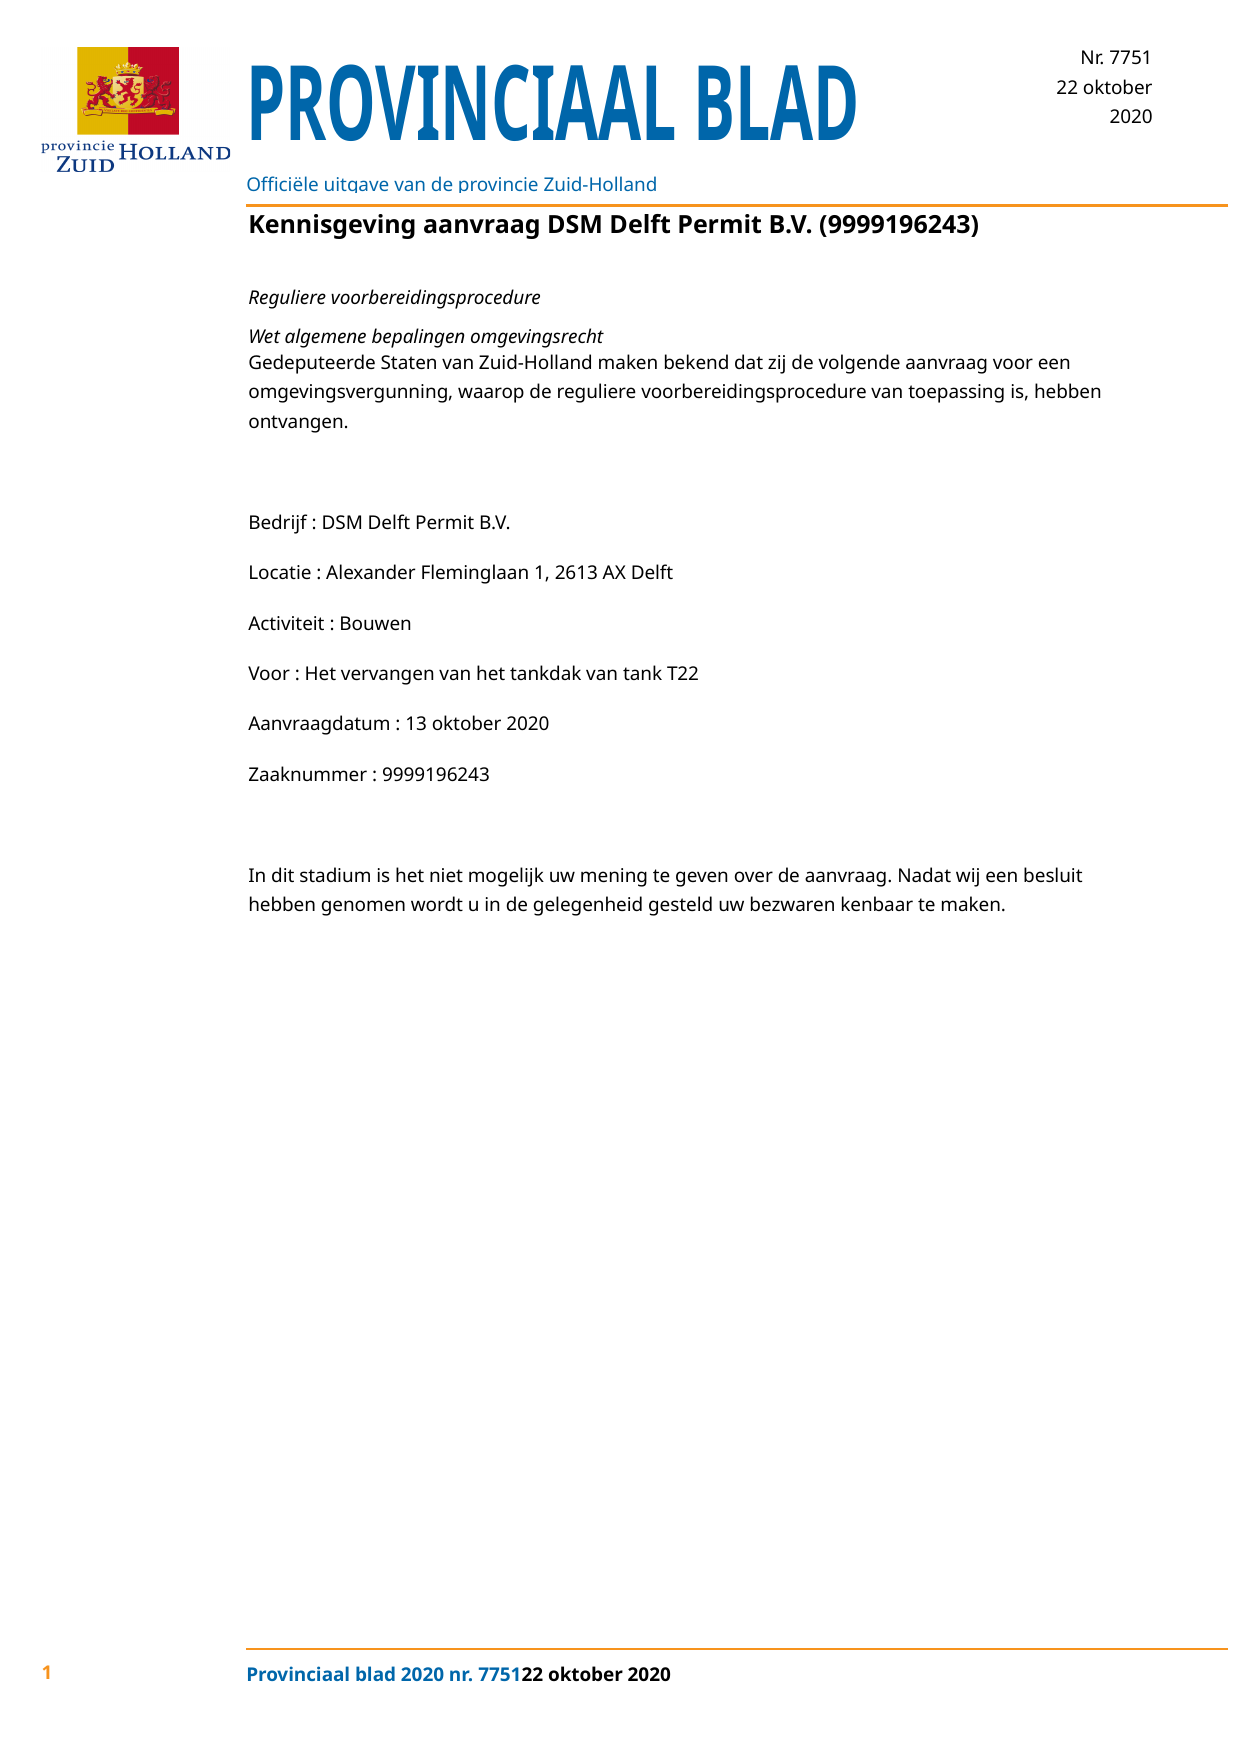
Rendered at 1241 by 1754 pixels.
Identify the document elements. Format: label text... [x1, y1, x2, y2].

text Zaaknummer : 9999196243 [248, 761, 1152, 787]
text Aanvraagdatum : 13 oktober 2020 [248, 711, 1152, 736]
text Wet algemene bepalingen omgevingsrecht [248, 323, 1152, 349]
picture [41, 47, 231, 172]
text Reguliere voorbereidingsprocedure [248, 284, 1152, 309]
text Locatie : Alexander Fleminglaan 1, 2613 AX Delft [248, 559, 1152, 585]
text Voor : Het vervangen van het tankdak van tank T22 [248, 660, 1152, 686]
text Activiteit : Bouwen [248, 610, 1152, 635]
text Bedrijf : DSM Delft Permit B.V. [248, 509, 1152, 534]
text In dit stadium is het niet mogelijk uw mening te geven over de aanvraag. Nadat wij een besluit hebben genomen wordt u in de gelegenheid gesteld uw bezwaren kenbaar te maken. [248, 862, 1152, 917]
text Gedeputeerde Staten van Zuid-Holland maken bekend dat zij de volgende aanvraag voor een omgevingsvergunning, waarop de reguliere voorbereidingsprocedure van toepassing is, hebben ontvangen. [248, 349, 1152, 434]
text Kennisgeving aanvraag DSM Delft Permit B.V. (9999196243) [248, 207, 1152, 241]
